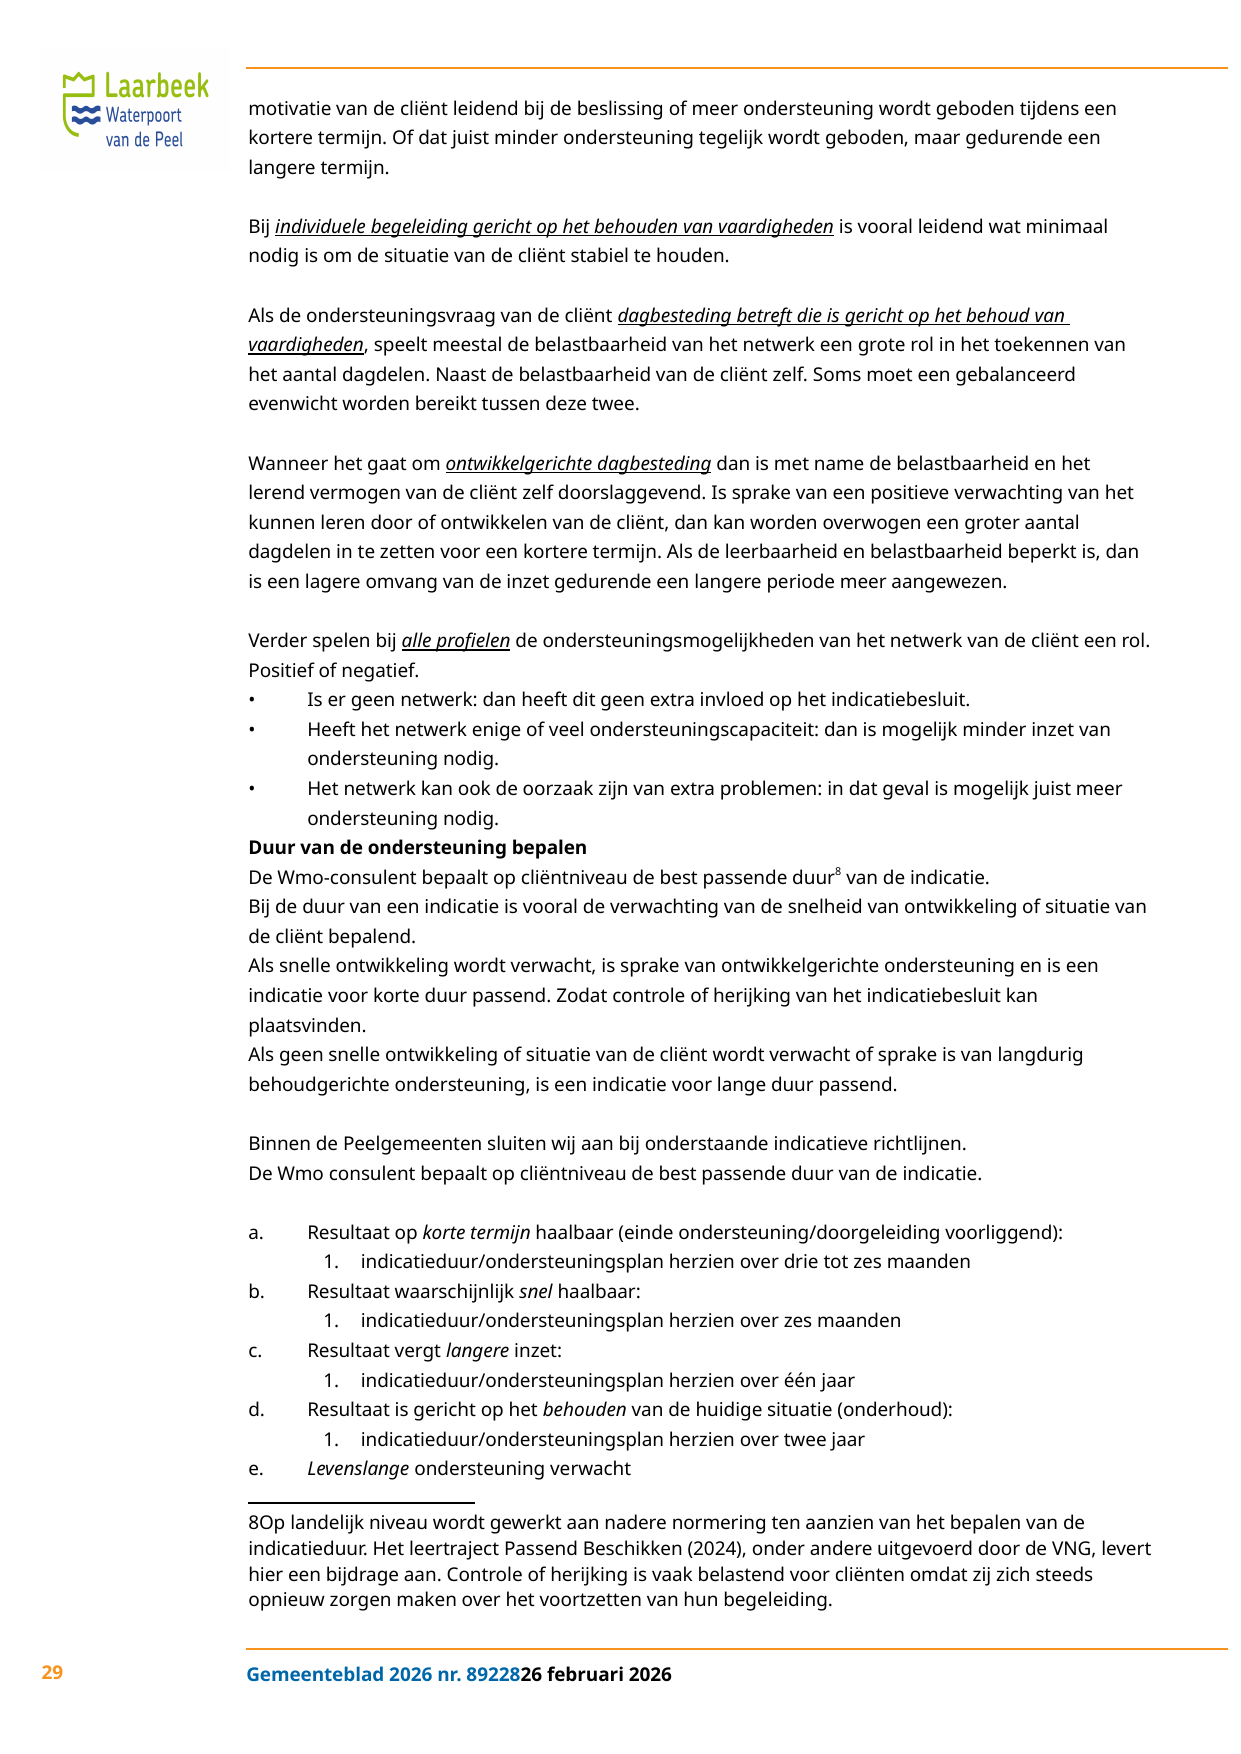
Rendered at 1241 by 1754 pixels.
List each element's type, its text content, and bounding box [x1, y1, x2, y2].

text motivatie van de cliënt leidend bij de beslissing of meer ondersteuning wordt geboden tijdens een kortere termijn. Of dat juist minder ondersteuning tegelijk wordt geboden, maar gedurende een langere termijn. [248, 95, 1152, 180]
text Bij individuele begeleiding gericht op het behouden van vaardigheden is vooral leidend wat minimaal nodig is om de situatie van de cliënt stabiel te houden. [248, 213, 1152, 268]
text Als snelle ontwikkeling wordt verwacht, is sprake van ontwikkelgerichte ondersteuning en is een indicatie voor korte duur passend. Zodat controle of herijking van het indicatiebesluit kan plaatsvinden. [248, 953, 1152, 1038]
list Levenslange ondersteuning verwacht [248, 1456, 1152, 1481]
list Heeft het netwerk enige of veel ondersteuningscapaciteit: dan is mogelijk minder inzet van ondersteuning nodig. [248, 716, 1152, 771]
list indicatieduur/ondersteuningsplan herzien over drie tot zes maanden [323, 1248, 1152, 1274]
list Resultaat op korte termijn haalbaar (einde ondersteuning/doorgeleiding voorliggend): [248, 1219, 1152, 1245]
text De Wmo-consulent bepaalt op cliëntniveau de best passende duur van de indicatie. [248, 864, 1152, 890]
text Wanneer het gaat om ontwikkelgerichte dagbesteding dan is met name de belastbaarheid en het lerend vermogen van de cliënt zelf doorslaggevend. Is sprake van een positieve verwachting van het kunnen leren door of ontwikkelen van de cliënt, dan kan worden overwogen een groter aantal dagdelen in te zetten voor een kortere termijn. Als de leerbaarheid en belastbaarheid beperkt is, dan is een lagere omvang van de inzet gedurende een langere periode meer aangewezen. [248, 450, 1152, 594]
text Binnen de Peelgemeenten sluiten wij aan bij onderstaande indicatieve richtlijnen. [248, 1130, 1152, 1156]
text Als de ondersteuningsvraag van de cliënt dagbesteding betreft die is gericht op het behoud van vaardigheden, speelt meestal de belastbaarheid van het netwerk een grote rol in het toekennen van het aantal dagdelen. Naast de belastbaarheid van de cliënt zelf. Soms moet een gebalanceerd evenwicht worden bereikt tussen deze twee. [248, 302, 1152, 416]
list Resultaat vergt langere inzet: [248, 1337, 1152, 1363]
list Is er geen netwerk: dan heeft dit geen extra invloed op het indicatiebesluit. [248, 686, 1152, 712]
text Duur van de ondersteuning bepalen [248, 834, 1152, 860]
list indicatieduur/ondersteuningsplan herzien over twee jaar [323, 1426, 1152, 1452]
list Resultaat is gericht op het behouden van de huidige situatie (onderhoud): [248, 1396, 1152, 1422]
text Verder spelen bij alle profielen de ondersteuningsmogelijkheden van het netwerk van de cliënt een rol. Positief of negatief. [248, 627, 1152, 683]
picture [41, 47, 231, 172]
text Als geen snelle ontwikkeling of situatie van de cliënt wordt verwacht of sprake is van langdurig behoudgerichte ondersteuning, is een indicatie voor lange duur passend. [248, 1041, 1152, 1097]
list indicatieduur/ondersteuningsplan herzien over één jaar [323, 1367, 1152, 1393]
list Resultaat waarschijnlijk snel haalbaar: [248, 1278, 1152, 1304]
text De Wmo consulent bepaalt op cliëntniveau de best passende duur van de indicatie. [248, 1160, 1152, 1186]
text Op landelijk niveau wordt gewerkt aan nadere normering ten aanzien van het bepalen van de indicatieduur. Het leertraject Passend Beschikken (2024), onder andere uitgevoerd door de VNG, levert hier een bijdrage aan. Controle of herijking is vaak belastend voor cliënten omdat zij zich steeds opnieuw zorgen maken over het voortzetten van hun begeleiding. [248, 1509, 1152, 1612]
list indicatieduur/ondersteuningsplan herzien over zes maanden [323, 1308, 1152, 1333]
list Het netwerk kan ook de oorzaak zijn van extra problemen: in dat geval is mogelijk juist meer ondersteuning nodig. [248, 775, 1152, 831]
text Bij de duur van een indicatie is vooral de verwachting van de snelheid van ontwikkeling of situatie van de cliënt bepalend. [248, 893, 1152, 949]
